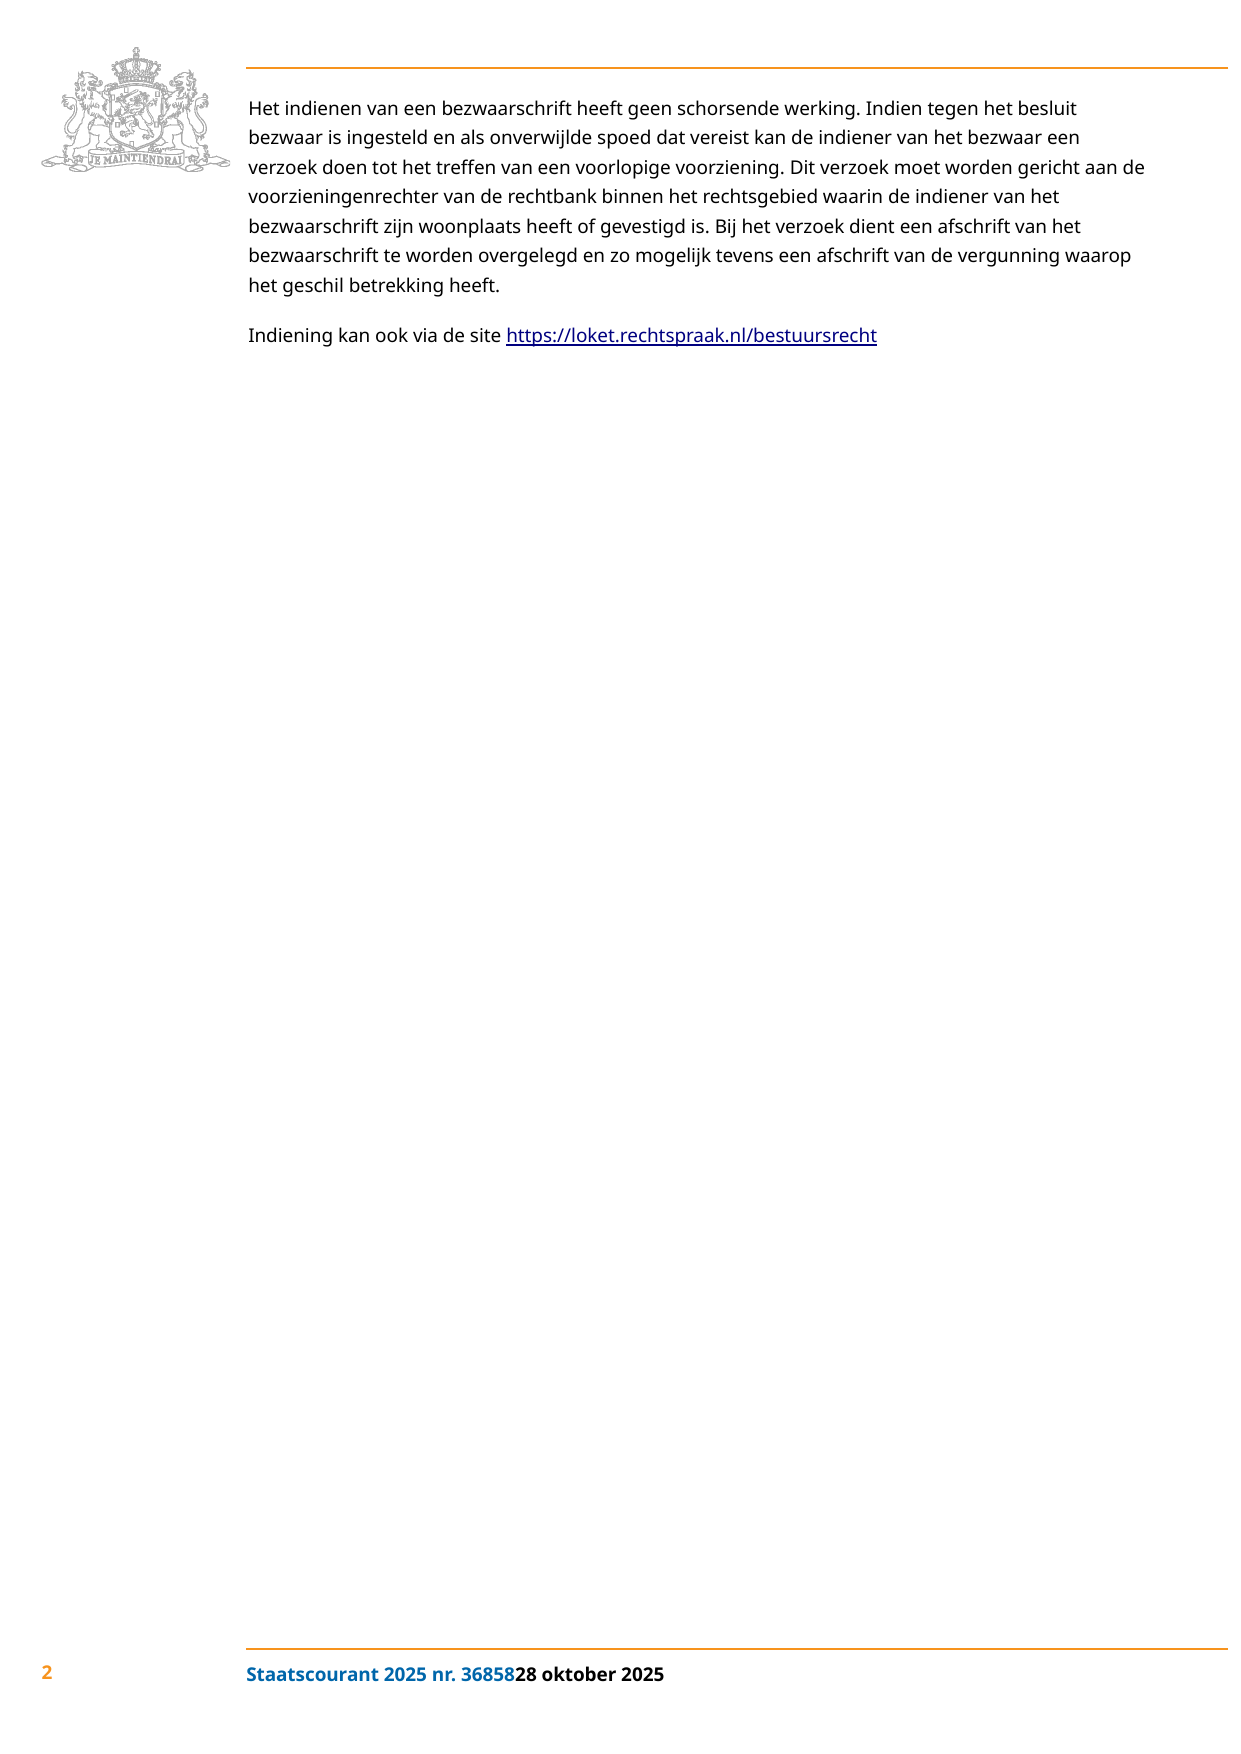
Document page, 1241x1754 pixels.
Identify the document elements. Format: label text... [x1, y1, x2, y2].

text Indiening kan ook via de site https://loket.rechtspraak.nl/bestuursrecht [248, 323, 1152, 348]
text Het indienen van een bezwaarschrift heeft geen schorsende werking. Indien tegen het besluit bezwaar is ingesteld en als onverwijlde spoed dat vereist kan de indiener van het bezwaar een verzoek doen tot het treffen van een voorlopige voorziening. Dit verzoek moet worden gericht aan de voorzieningenrechter van de rechtbank binnen het rechtsgebied waarin de indiener van het bezwaarschrift zijn woonplaats heeft of gevestigd is. Bij het verzoek dient een afschrift van het bezwaarschrift te worden overgelegd en zo mogelijk tevens een afschrift van de vergunning waarop het geschil betrekking heeft. [248, 95, 1152, 298]
picture [41, 47, 231, 172]
